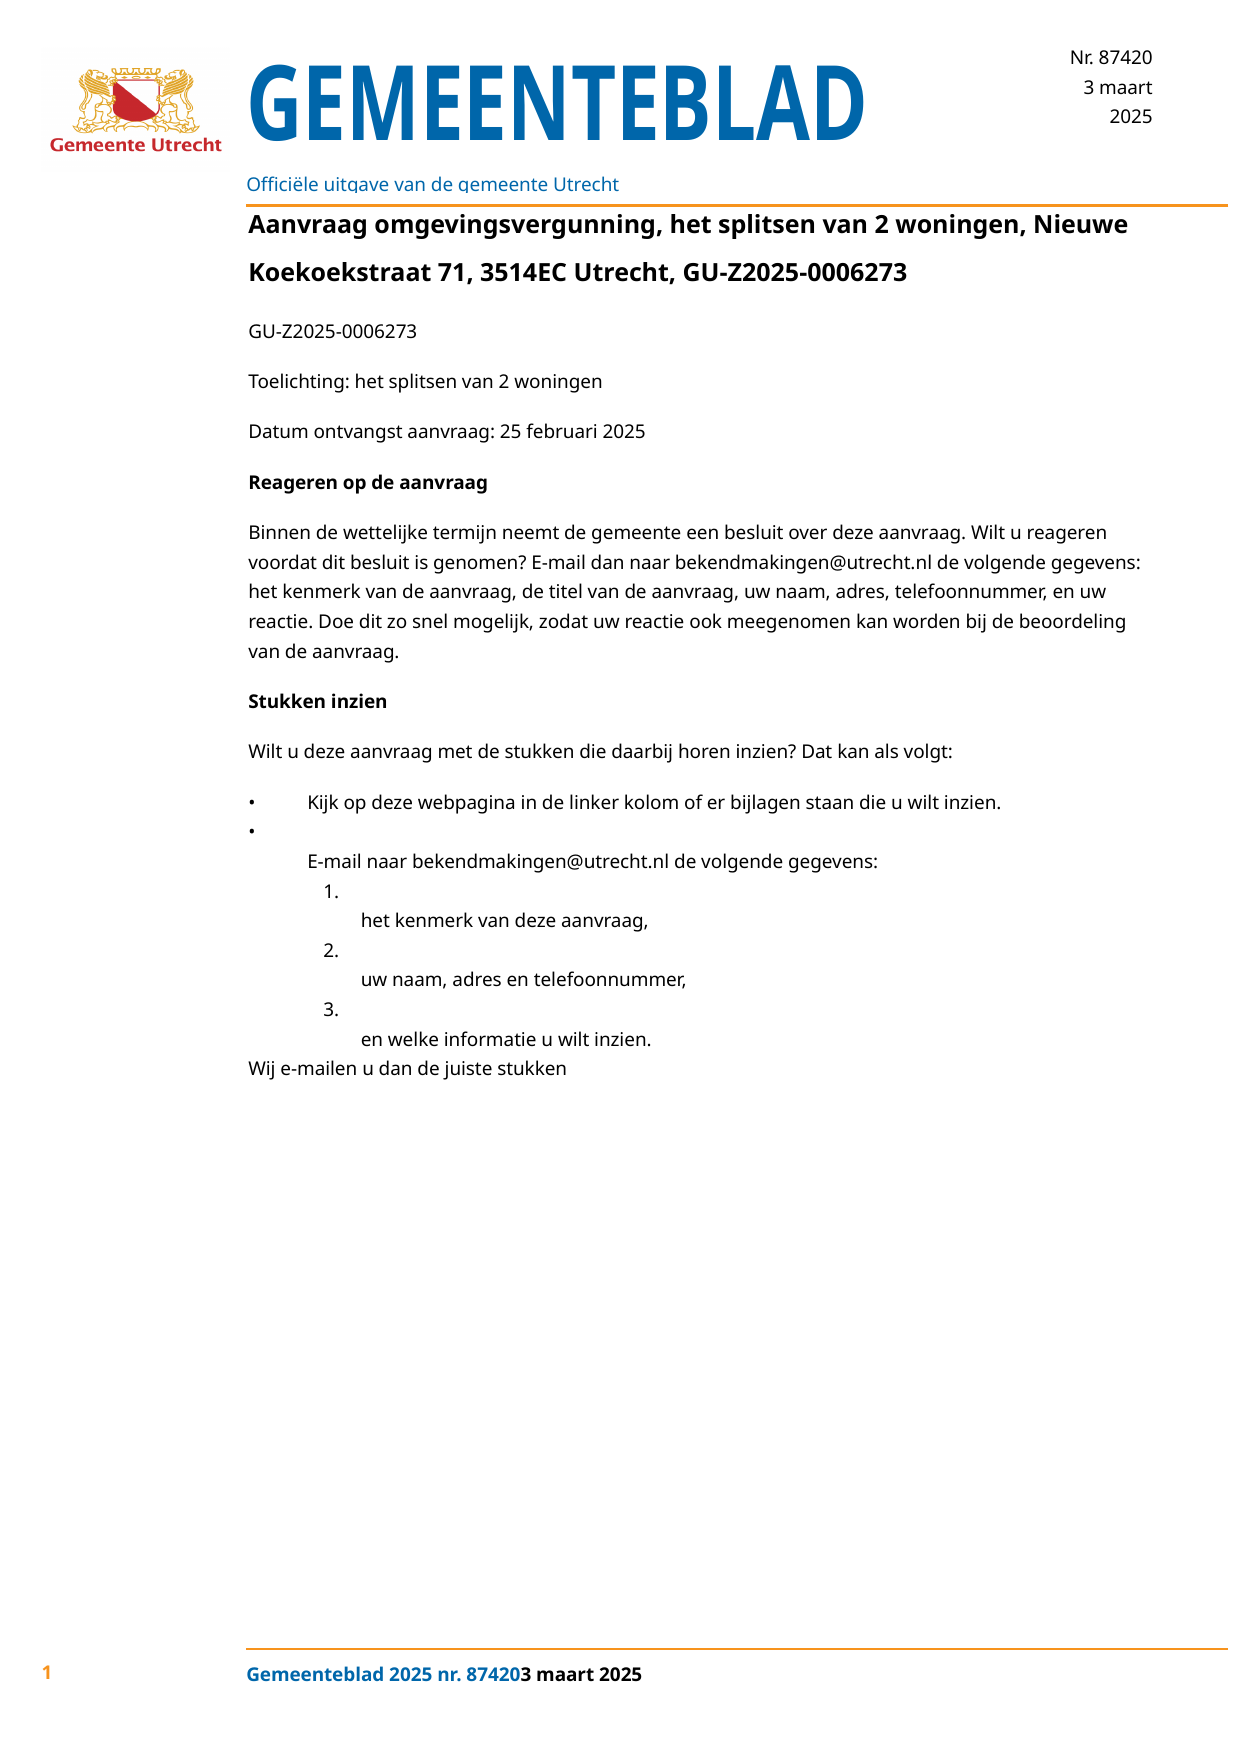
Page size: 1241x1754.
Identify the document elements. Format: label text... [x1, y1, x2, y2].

list en welke informatie u wilt inzien. [323, 1026, 1152, 1052]
text Datum ontvangst aanvraag: 25 februari 2025 [248, 419, 1152, 444]
list E-mail naar bekendmakingen@utrecht.nl de volgende gegevens: [248, 848, 1152, 874]
text GU-Z2025-0006273 [248, 318, 1152, 344]
text Toelichting: het splitsen van 2 woningen [248, 368, 1152, 394]
text Binnen de wettelijke termijn neemt de gemeente een besluit over deze aanvraag. Wilt u reageren voordat dit besluit is genomen? E-mail dan naar bekendmakingen@utrecht.nl de volgende gegevens: het kenmerk van de aanvraag, de titel van de aanvraag, uw naam, adres, telefoonnummer, en uw reactie. Doe dit zo snel mogelijk, zodat uw reactie ook meegenomen kan worden bij de beoordeling van de aanvraag. [248, 519, 1152, 664]
text Wilt u deze aanvraag met de stukken die daarbij horen inzien? Dat kan als volgt: [248, 739, 1152, 764]
list Kijk op deze webpagina in de linker kolom of er bijlagen staan die u wilt inzien. [248, 789, 1152, 815]
text Wij e-mailen u dan de juiste stukken [248, 1055, 1152, 1081]
text Stukken inzien [248, 688, 1152, 714]
text Reageren op de aanvraag [248, 469, 1152, 495]
list het kenmerk van deze aanvraag, [323, 907, 1152, 933]
list uw naam, adres en telefoonnummer, [323, 967, 1152, 992]
picture [41, 47, 231, 172]
text Aanvraag omgevingsvergunning, het splitsen van 2 woningen, Nieuwe Koekoekstraat 71, 3514EC Utrecht, GU-Z2025-0006273 [248, 207, 1152, 288]
